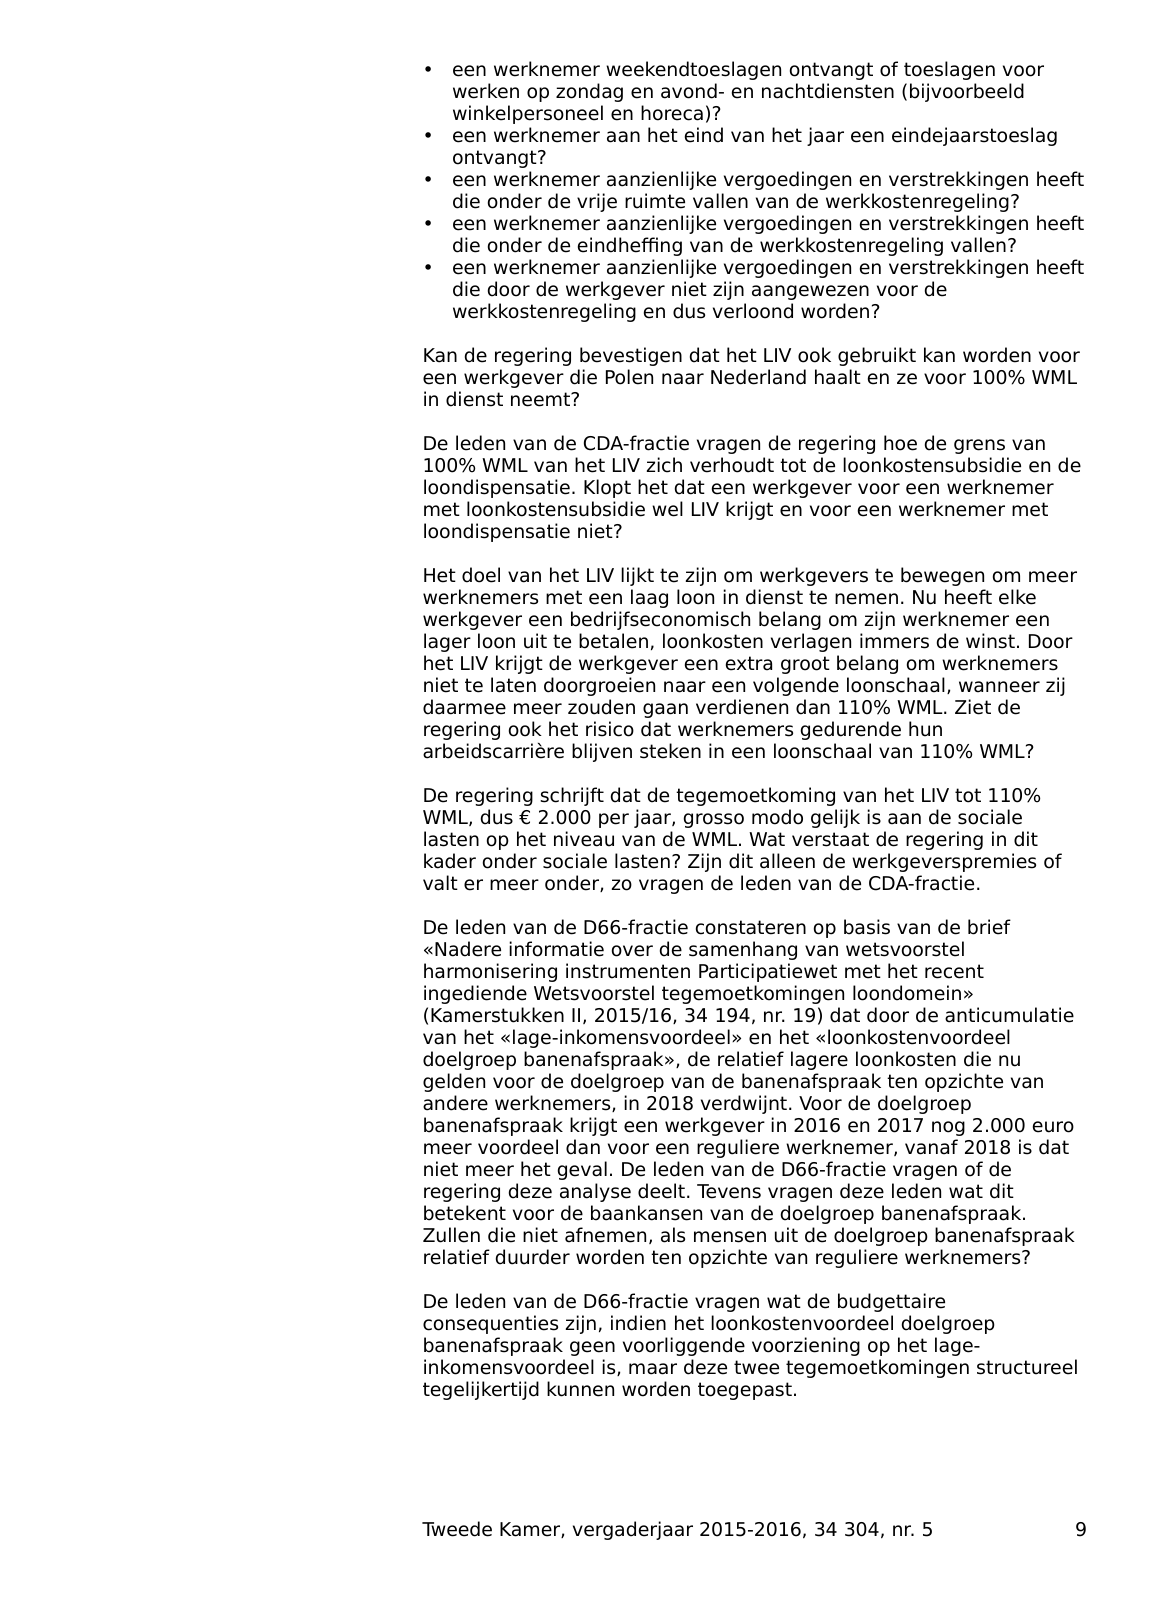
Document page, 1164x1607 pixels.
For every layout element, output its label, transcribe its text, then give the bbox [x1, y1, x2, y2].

text De leden van de D66-fractie constateren op basis van de brief «Nadere informatie over de samenhang van wetsvoorstel harmonisering instrumenten Participatiewet met het recent ingediende Wetsvoorstel tegemoetkomingen loondomein» (Kamerstukken II, 2015/16, 34 194, nr. 19) dat door de anticumulatie van het «lage-inkomensvoordeel» en het «loonkostenvoordeel doelgroep banenafspraak», de relatief lagere loonkosten die nu gelden voor de doelgroep van de banenafspraak ten opzichte van andere werknemers, in 2018 verdwijnt. Voor de doelgroep banenafspraak krijgt een werkgever in 2016 en 2017 nog 2.000 euro meer voordeel dan voor een reguliere werknemer, vanaf 2018 is dat niet meer het geval. De leden van de D66-fractie vragen of de regering deze analyse deelt. Tevens vragen deze leden wat dit betekent voor de baankansen van de doelgroep banenafspraak. Zullen die niet afnemen, als mensen uit de doelgroep banenafspraak relatief duurder worden ten opzichte van reguliere werknemers? [422, 917, 1087, 1269]
text De leden van de CDA-fractie vragen de regering hoe de grens van 100% WML van het LIV zich verhoudt tot de loonkostensubsidie en de loondispensatie. Klopt het dat een werkgever voor een werknemer met loonkostensubsidie wel LIV krijgt en voor een werknemer met loondispensatie niet? [422, 433, 1087, 543]
text • een werknemer aanzienlijke vergoedingen en verstrekkingen heeft die onder de vrije ruimte vallen van de werkkostenregeling? [422, 169, 1087, 213]
text Kan de regering bevestigen dat het LIV ook gebruikt kan worden voor een werkgever die Polen naar Nederland haalt en ze voor 100% WML in dienst neemt? [422, 345, 1087, 411]
text Het doel van het LIV lijkt te zijn om werkgevers te bewegen om meer werknemers met een laag loon in dienst te nemen. Nu heeft elke werkgever een bedrijfseconomisch belang om zijn werknemer een lager loon uit te betalen, loonkosten verlagen immers de winst. Door het LIV krijgt de werkgever een extra groot belang om werknemers niet te laten doorgroeien naar een volgende loonschaal, wanneer zij daarmee meer zouden gaan verdienen dan 110% WML. Ziet de regering ook het risico dat werknemers gedurende hun arbeidscarrière blijven steken in een loonschaal van 110% WML? [422, 565, 1087, 763]
text • een werknemer aanzienlijke vergoedingen en verstrekkingen heeft die onder de eindheffing van de werkkostenregeling vallen? [422, 213, 1087, 257]
text • een werknemer weekendtoeslagen ontvangt of toeslagen voor werken op zondag en avond- en nachtdiensten (bijvoorbeeld winkelpersoneel en horeca)? [422, 59, 1087, 125]
text • een werknemer aanzienlijke vergoedingen en verstrekkingen heeft die door de werkgever niet zijn aangewezen voor de werkkostenregeling en dus verloond worden? [422, 257, 1087, 323]
text De regering schrijft dat de tegemoetkoming van het LIV tot 110% WML, dus € 2.000 per jaar, grosso modo gelijk is aan de sociale lasten op het niveau van de WML. Wat verstaat de regering in dit kader onder sociale lasten? Zijn dit alleen de werkgeverspremies of valt er meer onder, zo vragen de leden van de CDA-fractie. [422, 785, 1087, 895]
text • een werknemer aan het eind van het jaar een eindejaarstoeslag ontvangt? [422, 125, 1087, 169]
text De leden van de D66-fractie vragen wat de budgettaire consequenties zijn, indien het loonkostenvoordeel doelgroep banenafspraak geen voorliggende voorziening op het lage-inkomensvoordeel is, maar deze twee tegemoetkomingen structureel tegelijkertijd kunnen worden toegepast. [422, 1291, 1087, 1401]
